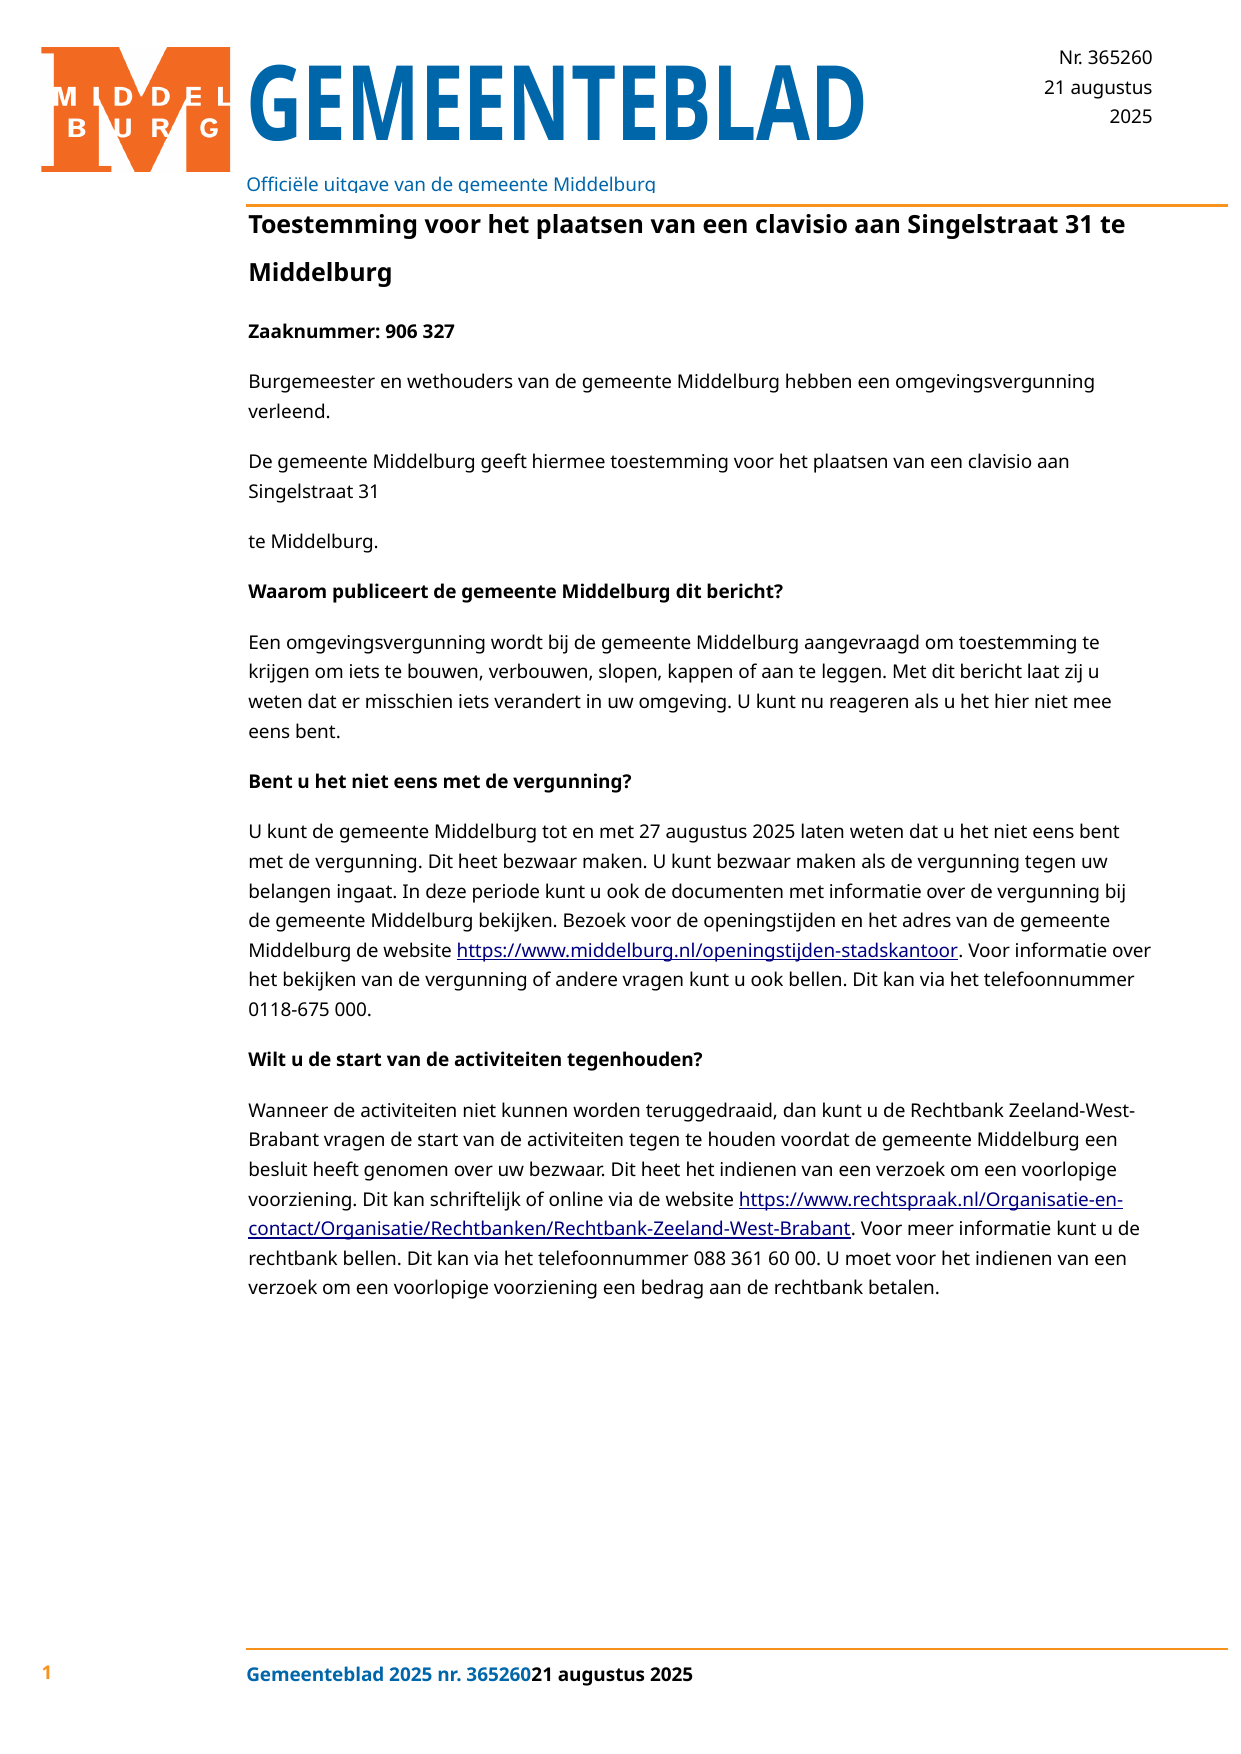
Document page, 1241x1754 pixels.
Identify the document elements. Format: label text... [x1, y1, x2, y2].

text Burgemeester en wethouders van de gemeente Middelburg hebben een omgevingsvergunning verleend. [248, 368, 1152, 424]
text te Middelburg. [248, 528, 1152, 554]
text Een omgevingsvergunning wordt bij de gemeente Middelburg aangevraagd om toestemming te krijgen om iets te bouwen, verbouwen, slopen, kappen of aan te leggen. Met dit bericht laat zij u weten dat er misschien iets verandert in uw omgeving. U kunt nu reageren als u het hier niet mee eens bent. [248, 629, 1152, 744]
text Wanneer de activiteiten niet kunnen worden teruggedraaid, dan kunt u de Rechtbank Zeeland-West-Brabant vragen de start van de activiteiten tegen te houden voordat de gemeente Middelburg een besluit heeft genomen over uw bezwaar. Dit heet het indienen van een verzoek om een voorlopige voorziening. Dit kan schriftelijk of online via de website https://www.rechtspraak.nl/Organisatie-en-contact/Organisatie/Rechtbanken/Rechtbank-Zeeland-West-Brabant. Voor meer informatie kunt u de rechtbank bellen. Dit kan via het telefoonnummer 088 361 60 00. U moet voor het indienen van een verzoek om een voorlopige voorziening een bedrag aan de rechtbank betalen. [248, 1097, 1152, 1300]
text Waarom publiceert de gemeente Middelburg dit bericht? [248, 579, 1152, 604]
text U kunt de gemeente Middelburg tot en met 27 augustus 2025 laten weten dat u het niet eens bent met de vergunning. Dit heet bezwaar maken. U kunt bezwaar maken als de vergunning tegen uw belangen ingaat. In deze periode kunt u ook de documenten met informatie over de vergunning bij de gemeente Middelburg bekijken. Bezoek voor de openingstijden en het adres van de gemeente Middelburg de website https://www.middelburg.nl/openingstijden-stadskantoor. Voor informatie over het bekijken van de vergunning of andere vragen kunt u ook bellen. Dit kan via het telefoonnummer 0118-675 000. [248, 819, 1152, 1022]
text Wilt u de start van de activiteiten tegenhouden? [248, 1047, 1152, 1072]
text Toestemming voor het plaatsen van een clavisio aan Singelstraat 31 te Middelburg [248, 207, 1152, 288]
picture [41, 47, 231, 172]
text Zaaknummer: 906 327 [248, 318, 1152, 344]
text De gemeente Middelburg geeft hiermee toestemming voor het plaatsen van een clavisio aan Singelstraat 31 [248, 448, 1152, 504]
text Bent u het niet eens met de vergunning? [248, 768, 1152, 794]
